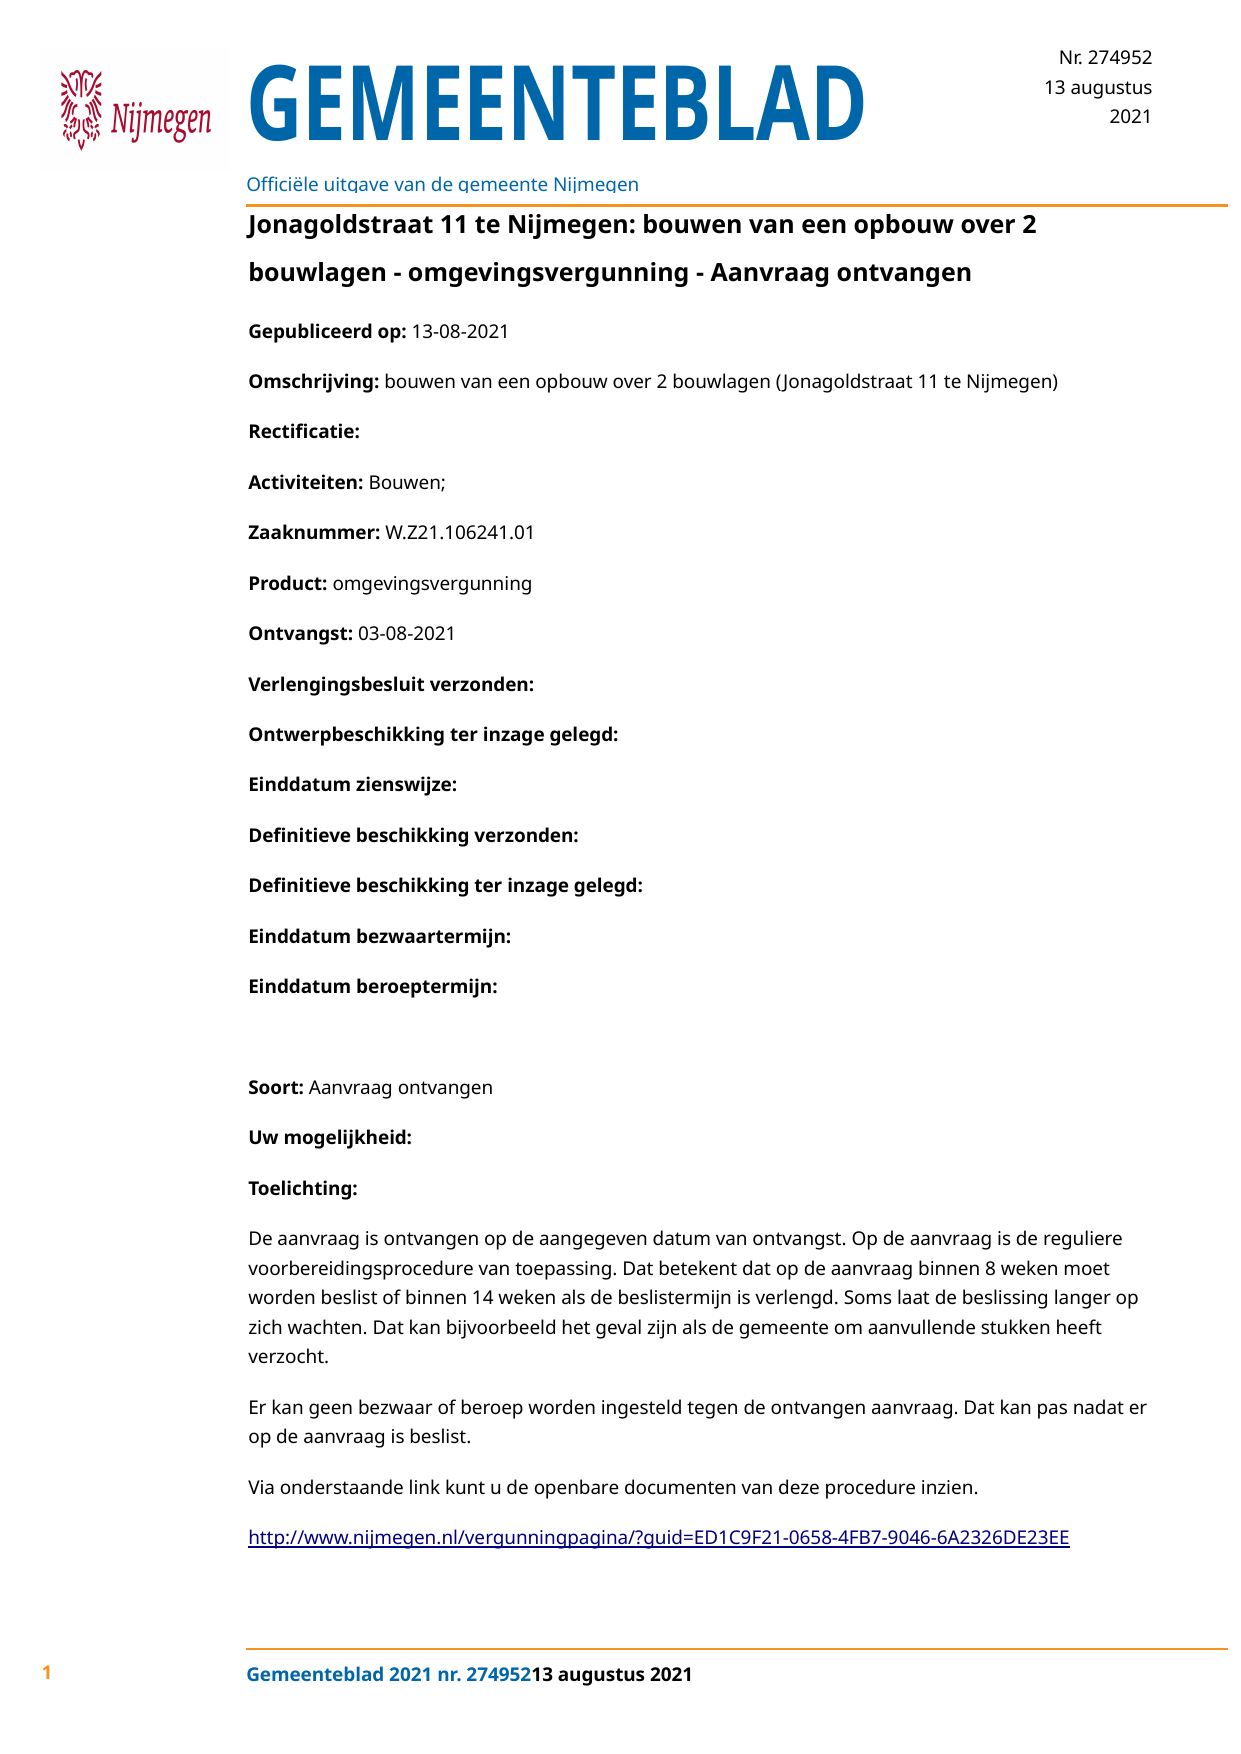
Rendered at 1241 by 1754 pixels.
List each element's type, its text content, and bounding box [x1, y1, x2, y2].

text Einddatum beroeptermijn: [248, 973, 1152, 999]
text Definitieve beschikking verzonden: [248, 822, 1152, 848]
text Product: omgevingsvergunning [248, 570, 1152, 596]
text Uw mogelijkheid: [248, 1124, 1152, 1150]
text Omschrijving: bouwen van een opbouw over 2 bouwlagen (Jonagoldstraat 11 te Nijmegen) [248, 368, 1152, 394]
picture [41, 47, 231, 172]
text Ontvangst: 03-08-2021 [248, 620, 1152, 646]
text Toelichting: [248, 1175, 1152, 1201]
text Einddatum zienswijze: [248, 772, 1152, 797]
text De aanvraag is ontvangen op de aangegeven datum van ontvangst. Op de aanvraag is de reguliere voorbereidingsprocedure van toepassing. Dat betekent dat op de aanvraag binnen 8 weken moet worden beslist of binnen 14 weken als de beslistermijn is verlengd. Soms laat de beslissing langer op zich wachten. Dat kan bijvoorbeeld het geval zijn als de gemeente om aanvullende stukken heeft verzocht. [248, 1225, 1152, 1369]
text Jonagoldstraat 11 te Nijmegen: bouwen van een opbouw over 2 bouwlagen - omgevingsvergunning - Aanvraag ontvangen [248, 207, 1152, 288]
text Er kan geen bezwaar of beroep worden ingesteld tegen de ontvangen aanvraag. Dat kan pas nadat er op de aanvraag is beslist. [248, 1394, 1152, 1449]
text Ontwerpbeschikking ter inzage gelegd: [248, 721, 1152, 747]
text Zaaknummer: W.Z21.106241.01 [248, 519, 1152, 545]
text Via onderstaande link kunt u de openbare documenten van deze procedure inzien. [248, 1474, 1152, 1500]
text Gepubliceerd op: 13-08-2021 [248, 318, 1152, 344]
text Soort: Aanvraag ontvangen [248, 1074, 1152, 1100]
text Activiteiten: Bouwen; [248, 469, 1152, 495]
text Rectificatie: [248, 419, 1152, 444]
text Verlengingsbesluit verzonden: [248, 671, 1152, 697]
text http://www.nijmegen.nl/vergunningpagina/?guid=ED1C9F21-0658-4FB7-9046-6A2326DE23EE [248, 1524, 1152, 1550]
text Einddatum bezwaartermijn: [248, 923, 1152, 949]
text Definitieve beschikking ter inzage gelegd: [248, 872, 1152, 898]
